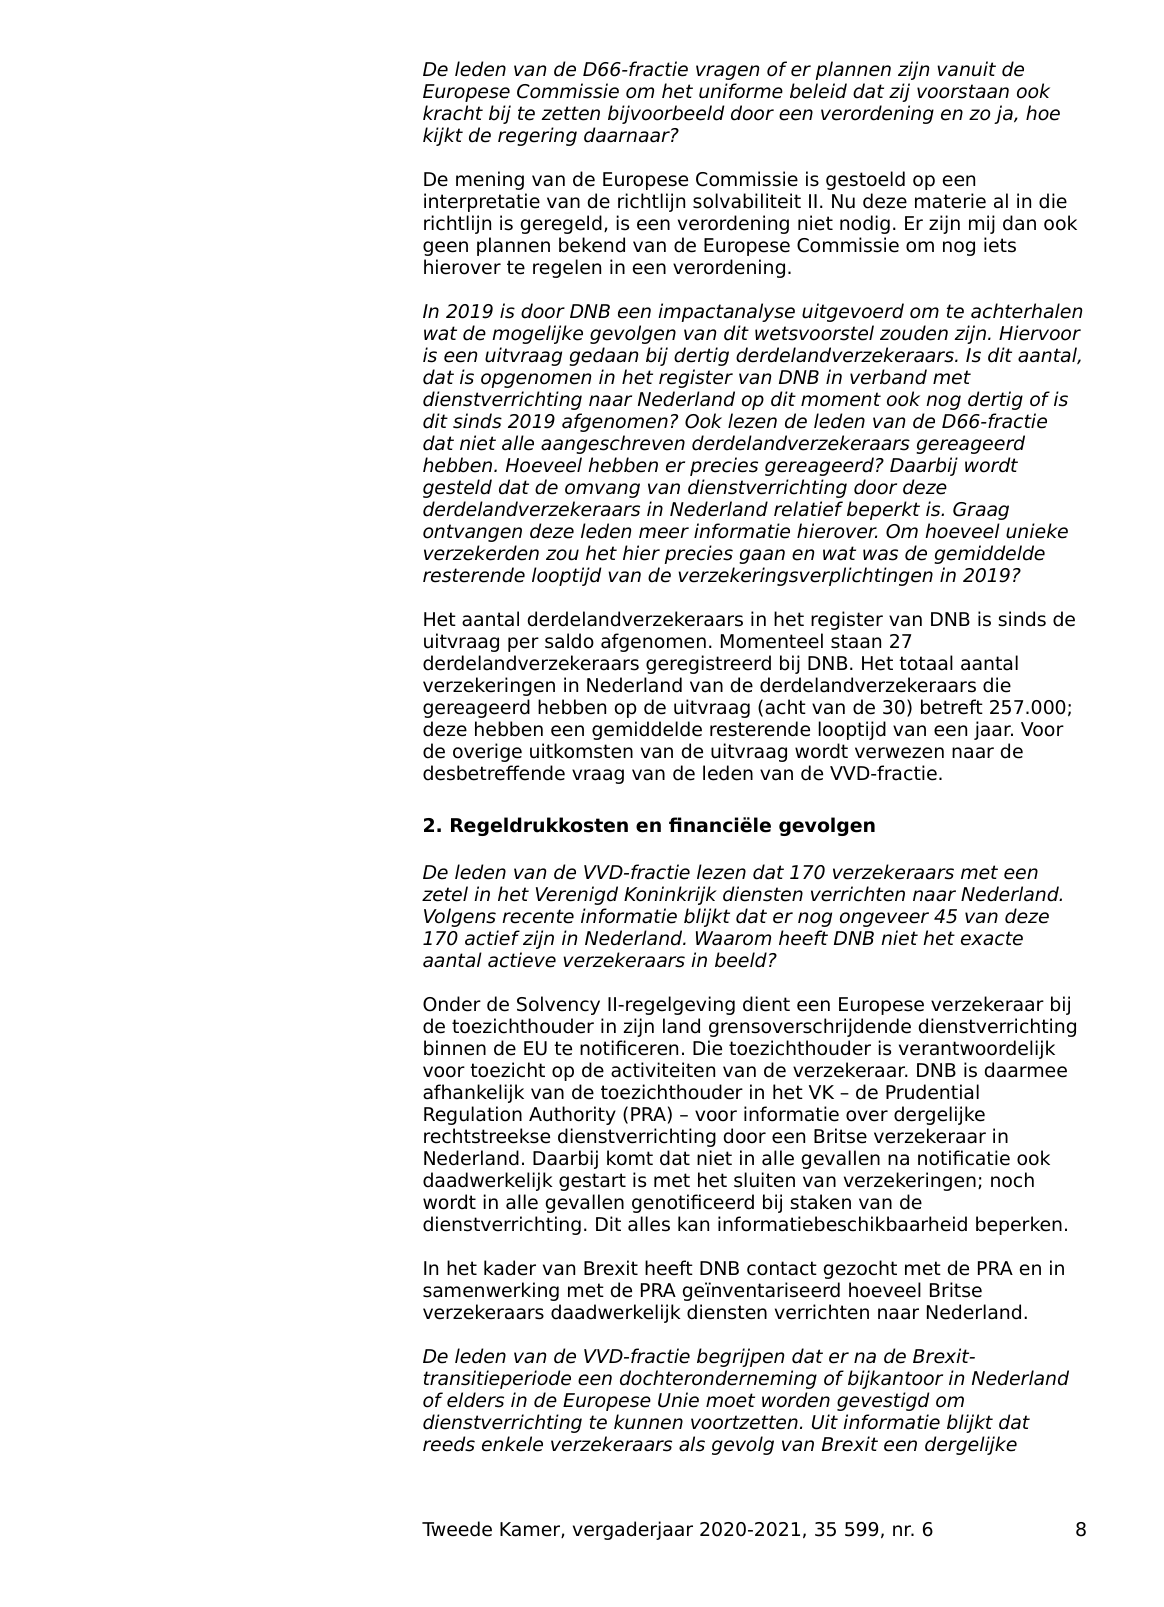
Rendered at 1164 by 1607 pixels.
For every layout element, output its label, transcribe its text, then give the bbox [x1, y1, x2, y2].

text De leden van de D66-fractie vragen of er plannen zijn vanuit de Europese Commissie om het uniforme beleid dat zij voorstaan ook kracht bij te zetten bijvoorbeeld door een verordening en zo ja, hoe kijkt de regering daarnaar? [422, 59, 1087, 147]
text In het kader van Brexit heeft DNB contact gezocht met de PRA en in samenwerking met de PRA geïnventariseerd hoeveel Britse verzekeraars daadwerkelijk diensten verrichten naar Nederland. [422, 1258, 1087, 1324]
text De mening van de Europese Commissie is gestoeld op een interpretatie van de richtlijn solvabiliteit II. Nu deze materie al in die richtlijn is geregeld, is een verordening niet nodig. Er zijn mij dan ook geen plannen bekend van de Europese Commissie om nog iets hierover te regelen in een verordening. [422, 169, 1087, 279]
text De leden van de VVD-fractie begrijpen dat er na de Brexit-transitieperiode een dochteronderneming of bijkantoor in Nederland of elders in de Europese Unie moet worden gevestigd om dienstverrichting te kunnen voortzetten. Uit informatie blijkt dat reeds enkele verzekeraars als gevolg van Brexit een dergelijke [422, 1346, 1087, 1456]
text De leden van de VVD-fractie lezen dat 170 verzekeraars met een zetel in het Verenigd Koninkrijk diensten verrichten naar Nederland. Volgens recente informatie blijkt dat er nog ongeveer 45 van deze 170 actief zijn in Nederland. Waarom heeft DNB niet het exacte aantal actieve verzekeraars in beeld? [422, 862, 1087, 972]
text Het aantal derdelandverzekeraars in het register van DNB is sinds de uitvraag per saldo afgenomen. Momenteel staan 27 derdelandverzekeraars geregistreerd bij DNB. Het totaal aantal verzekeringen in Nederland van de derdelandverzekeraars die gereageerd hebben op de uitvraag (acht van de 30) betreft 257.000; deze hebben een gemiddelde resterende looptijd van een jaar. Voor de overige uitkomsten van de uitvraag wordt verwezen naar de desbetreffende vraag van de leden van de VVD-fractie. [422, 609, 1087, 785]
subtitle 2. Regeldrukkosten en financiële gevolgen [422, 815, 1087, 837]
text In 2019 is door DNB een impactanalyse uitgevoerd om te achterhalen wat de mogelijke gevolgen van dit wetsvoorstel zouden zijn. Hiervoor is een uitvraag gedaan bij dertig derdelandverzekeraars. Is dit aantal, dat is opgenomen in het register van DNB in verband met dienstverrichting naar Nederland op dit moment ook nog dertig of is dit sinds 2019 afgenomen? Ook lezen de leden van de D66-fractie dat niet alle aangeschreven derdelandverzekeraars gereageerd hebben. Hoeveel hebben er precies gereageerd? Daarbij wordt gesteld dat de omvang van dienstverrichting door deze derdelandverzekeraars in Nederland relatief beperkt is. Graag ontvangen deze leden meer informatie hierover. Om hoeveel unieke verzekerden zou het hier precies gaan en wat was de gemiddelde resterende looptijd van de verzekeringsverplichtingen in 2019? [422, 301, 1087, 587]
text Onder de Solvency II-regelgeving dient een Europese verzekeraar bij de toezichthouder in zijn land grensoverschrijdende dienstverrichting binnen de EU te notificeren. Die toezichthouder is verantwoordelijk voor toezicht op de activiteiten van de verzekeraar. DNB is daarmee afhankelijk van de toezichthouder in het VK – de Prudential Regulation Authority (PRA) – voor informatie over dergelijke rechtstreekse dienstverrichting door een Britse verzekeraar in Nederland. Daarbij komt dat niet in alle gevallen na notificatie ook daadwerkelijk gestart is met het sluiten van verzekeringen; noch wordt in alle gevallen genotificeerd bij staken van de dienstverrichting. Dit alles kan informatiebeschikbaarheid beperken. [422, 994, 1087, 1236]
